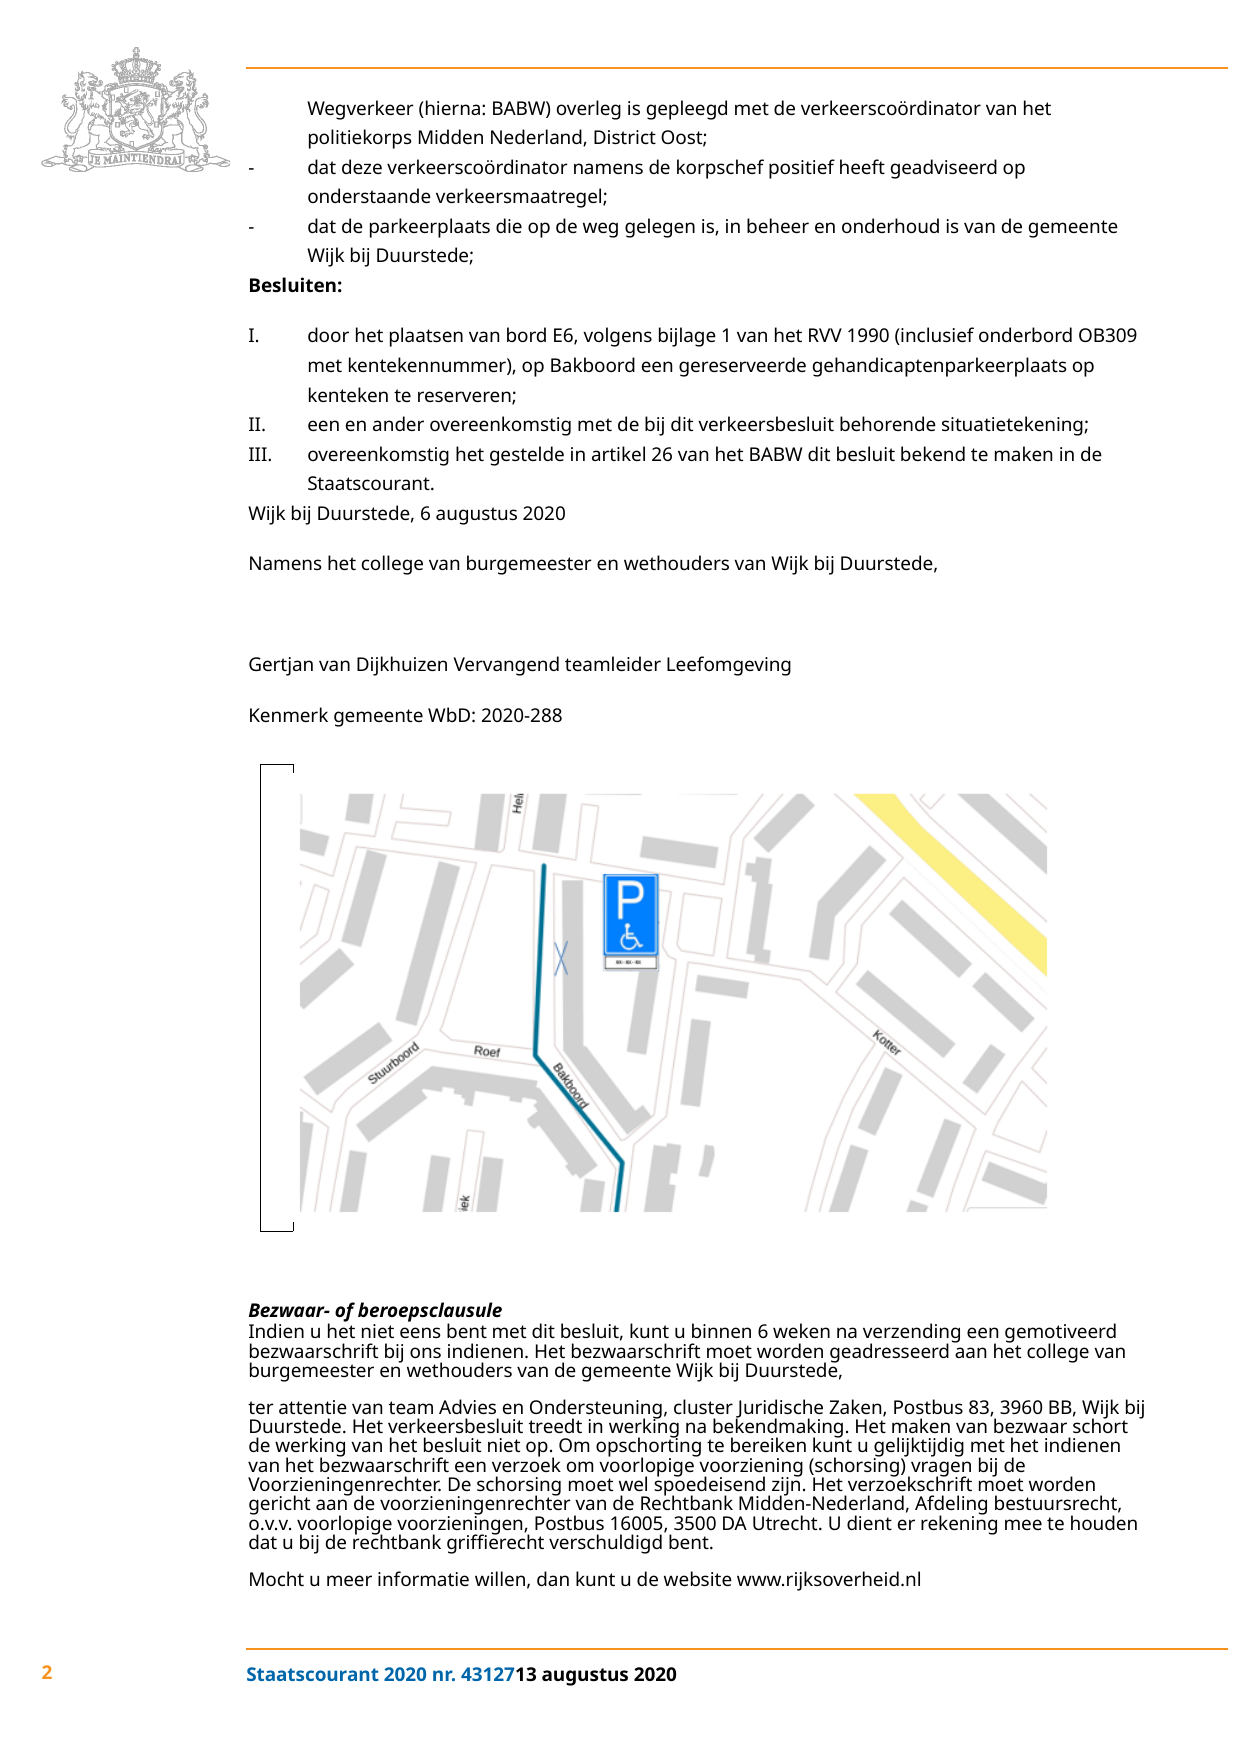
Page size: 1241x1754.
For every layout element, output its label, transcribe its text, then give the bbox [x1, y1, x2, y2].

picture [41, 47, 231, 172]
text Indien u het niet eens bent met dit besluit, kunt u binnen 6 weken na verzending een gemotiveerd bezwaarschrift bij ons indienen. Het bezwaarschrift moet worden geadresseerd aan het college van burgemeester en wethouders van de gemeente Wijk bij Duurstede, [248, 1323, 1152, 1381]
text Gertjan van Dijkhuizen Vervangend teamleider Leefomgeving [248, 651, 1152, 677]
picture [268, 773, 1078, 1222]
list dat deze verkeerscoördinator namens de korpschef positief heeft geadviseerd op onderstaande verkeersmaatregel; [248, 154, 1152, 209]
list een en ander overeenkomstig met de bij dit verkeersbesluit behorende situatietekening; [248, 411, 1152, 437]
list door het plaatsen van bord E6, volgens bijlage 1 van het RVV 1990 (inclusief onderbord OB309 met kentekennummer), op Bakboord een gereserveerde gehandicaptenparkeerplaats op kenteken te reserveren; [248, 323, 1152, 408]
list overeenkomstig het gestelde in artikel 26 van het BABW dit besluit bekend te maken in de Staatscourant. [248, 441, 1152, 496]
text ter attentie van team Advies en Ondersteuning, cluster Juridische Zaken, Postbus 83, 3960 BB, Wijk bij Duurstede. Het verkeersbesluit treedt in werking na bekendmaking. Het maken van bezwaar schort de werking van het besluit niet op. Om opschorting te bereiken kunt u gelijktijdig met het indienen van het bezwaarschrift een verzoek om voorlopige voorziening (schorsing) vragen bij de Voorzieningenrechter. De schorsing moet wel spoedeisend zijn. Het verzoekschrift moet worden gericht aan de voorzieningenrechter van de Rechtbank Midden-Nederland, Afdeling bestuursrecht, o.v.v. voorlopige voorzieningen, Postbus 16005, 3500 DA Utrecht. U dient er rekening mee te houden dat u bij de rechtbank griffierecht verschuldigd bent. [248, 1399, 1152, 1553]
text Besluiten: [248, 272, 1152, 298]
text Mocht u meer informatie willen, dan kunt u de website www.rijksoverheid.nl [248, 1571, 1152, 1590]
text Kenmerk gemeente WbD: 2020-288 [248, 702, 1152, 728]
text Bezwaar- of beroepsclausule [248, 1298, 1152, 1323]
list Wegverkeer (hierna: BABW) overleg is gepleegd met de verkeerscoördinator van het politiekorps Midden Nederland, District Oost; [248, 95, 1152, 150]
text Wijk bij Duurstede, 6 augustus 2020 [248, 500, 1152, 526]
list dat de parkeerplaats die op de weg gelegen is, in beheer en onderhoud is van de gemeente Wijk bij Duurstede; [248, 213, 1152, 268]
text Namens het college van burgemeester en wethouders van Wijk bij Duurstede, [248, 551, 1152, 576]
